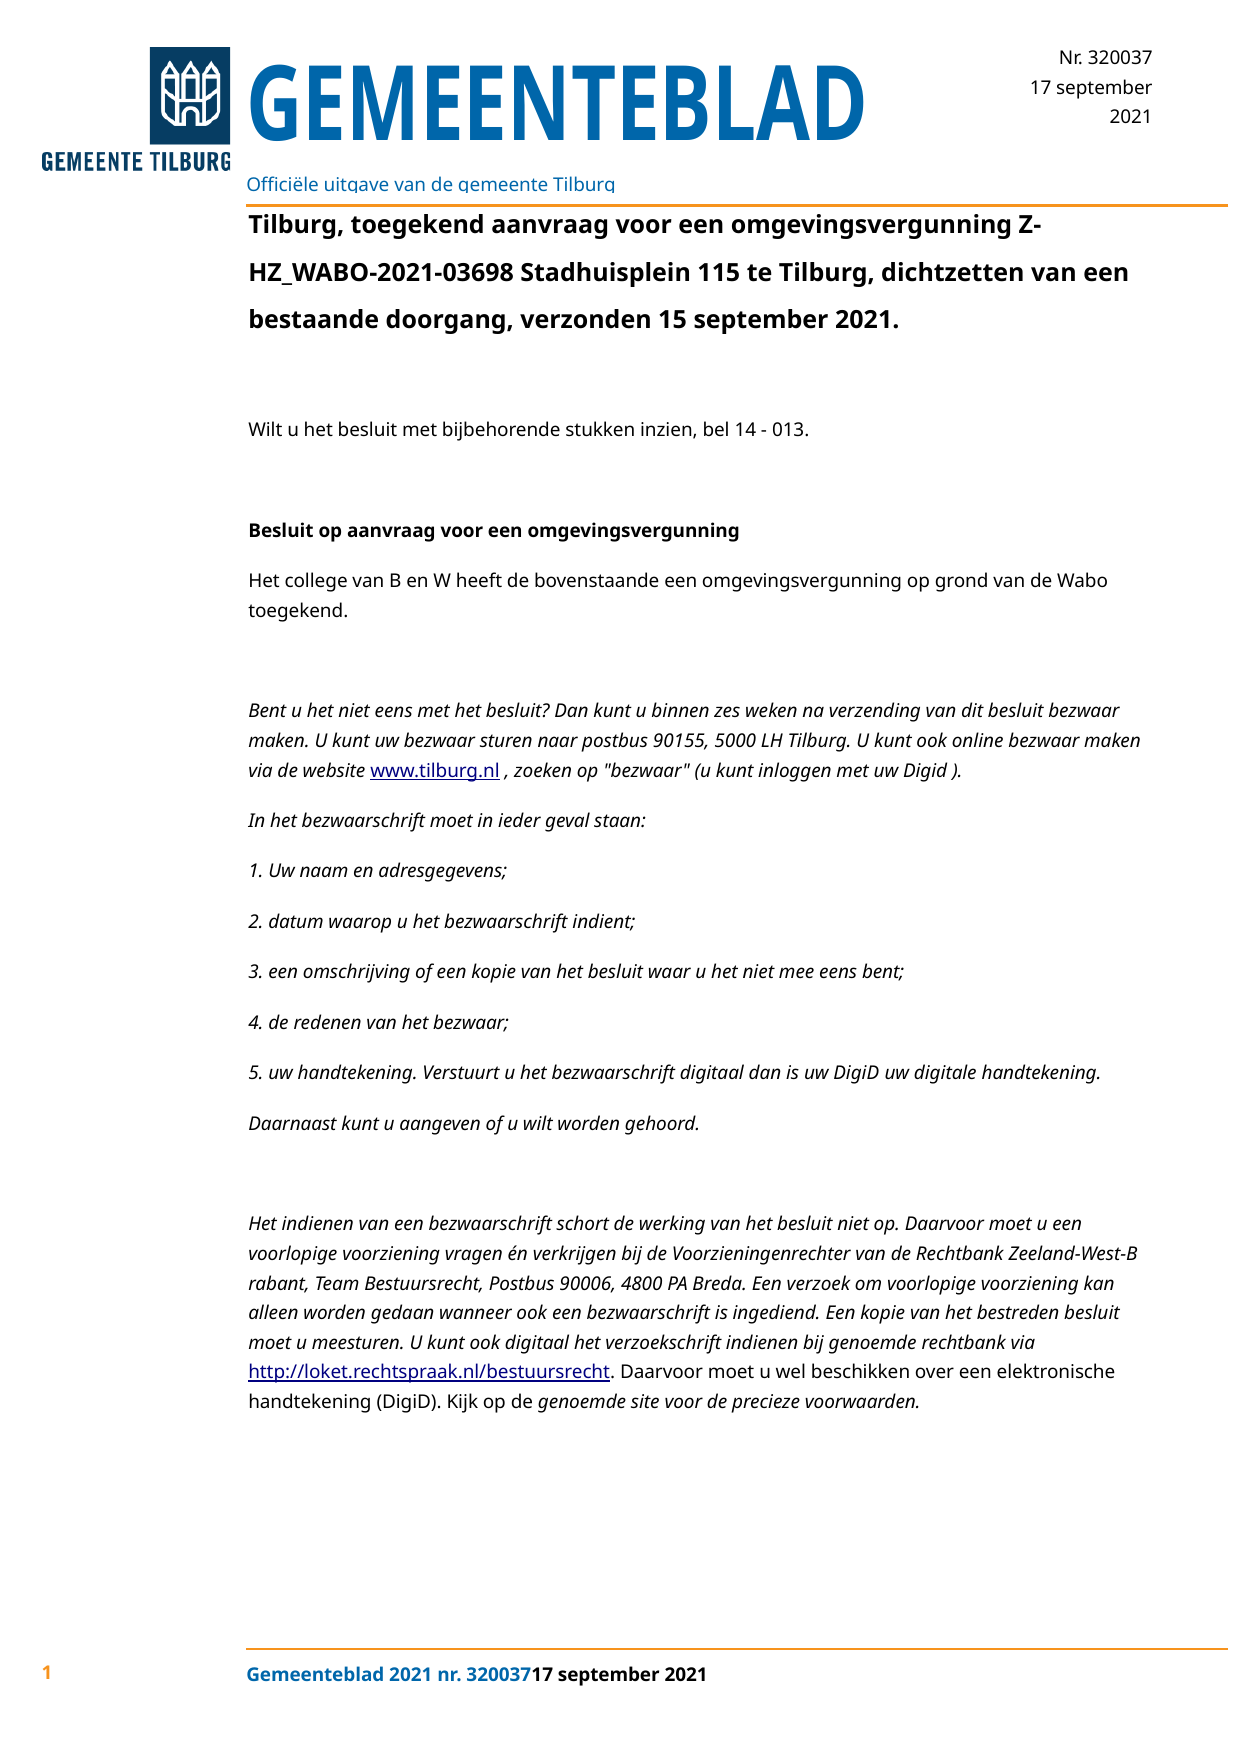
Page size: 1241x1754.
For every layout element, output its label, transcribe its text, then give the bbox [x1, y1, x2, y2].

text In het bezwaarschrift moet in ieder geval staan: [248, 807, 1152, 833]
text 1. Uw naam en adresgegevens; [248, 858, 1152, 883]
text Tilburg, toegekend aanvraag voor een omgevingsvergunning Z-HZ_WABO-2021-03698 Stadhuisplein 115 te Tilburg, dichtzetten van een bestaande doorgang, verzonden 15 september 2021. [248, 207, 1152, 336]
text Bent u het niet eens met het besluit? Dan kunt u binnen zes weken na verzending van dit besluit bezwaar maken. U kunt uw bezwaar sturen naar postbus 90155, 5000 LH Tilburg. U kunt ook online bezwaar maken via de website www.tilburg.nl , zoeken op "bezwaar" (u kunt inloggen met uw Digid ). [248, 698, 1152, 782]
text 2. datum waarop u het bezwaarschrift indient; [248, 908, 1152, 934]
picture [41, 47, 231, 172]
text Het college van B en W heeft de bovenstaande een omgevingsvergunning op grond van de Wabo toegekend. [248, 567, 1152, 622]
text Wilt u het besluit met bijbehorende stukken inzien, bel 14 - 013. [248, 416, 1152, 442]
text Het indienen van een bezwaarschrift schort de werking van het besluit niet op. Daarvoor moet u een voorlopige voorziening vragen én verkrijgen bij de Voorzieningenrechter van de Rechtbank Zeeland-West-B rabant, Team Bestuursrecht, Postbus 90006, 4800 PA Breda. Een verzoek om voorlopige voorziening kan alleen worden gedaan wanneer ook een bezwaarschrift is ingediend. Een kopie van het bestreden besluit moet u meesturen. U kunt ook digitaal het verzoekschrift indienen bij genoemde rechtbank via http://loket.rechtspraak.nl/bestuursrecht. Daarvoor moet u wel beschikken over een elektronische handtekening (DigiD). Kijk op de genoemde site voor de precieze voorwaarden. [248, 1211, 1152, 1414]
text Daarnaast kunt u aangeven of u wilt worden gehoord. [248, 1110, 1152, 1135]
text Besluit op aanvraag voor een omgevingsvergunning [248, 517, 1152, 542]
text 4. de redenen van het bezwaar; [248, 1009, 1152, 1034]
text 5. uw handtekening. Verstuurt u het bezwaarschrift digitaal dan is uw DigiD uw digitale handtekening. [248, 1059, 1152, 1085]
text 3. een omschrijving of een kopie van het besluit waar u het niet mee eens bent; [248, 958, 1152, 984]
